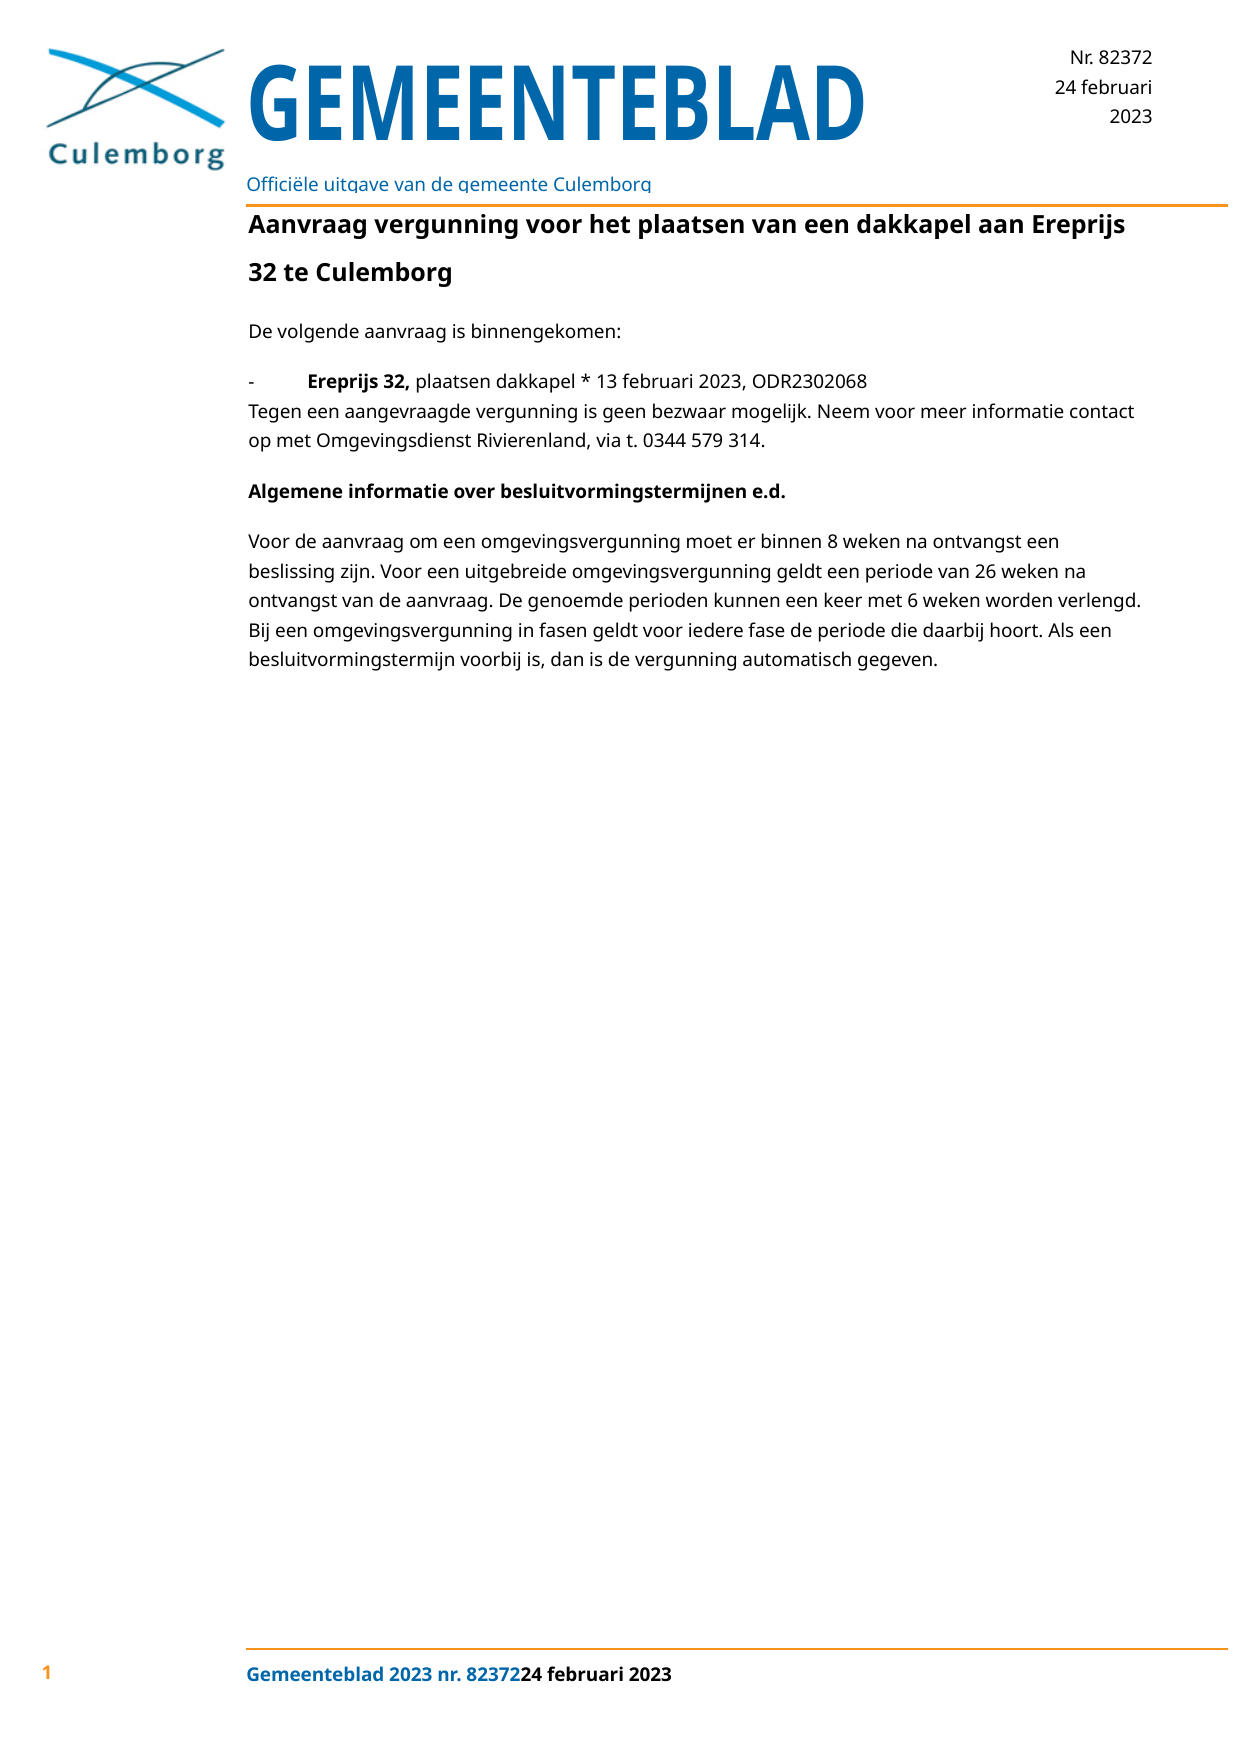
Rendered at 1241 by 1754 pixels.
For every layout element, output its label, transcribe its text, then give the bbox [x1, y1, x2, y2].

text Tegen een aangevraagde vergunning is geen bezwaar mogelijk. Neem voor meer informatie contact op met Omgevingsdienst Rivierenland, via t. 0344 579 314. [248, 398, 1152, 453]
text De volgende aanvraag is binnengekomen: [248, 318, 1152, 344]
picture [41, 47, 231, 172]
text Aanvraag vergunning voor het plaatsen van een dakkapel aan Ereprijs 32 te Culemborg [248, 207, 1152, 288]
text Algemene informatie over besluitvormingstermijnen e.d. [248, 478, 1152, 504]
list Ereprijs 32, plaatsen dakkapel * 13 februari 2023, ODR2302068 [248, 368, 1152, 394]
text Voor de aanvraag om een omgevingsvergunning moet er binnen 8 weken na ontvangst een beslissing zijn. Voor een uitgebreide omgevingsvergunning geldt een periode van 26 weken na ontvangst van de aanvraag. De genoemde perioden kunnen een keer met 6 weken worden verlengd. Bij een omgevingsvergunning in fasen geldt voor iedere fase de periode die daarbij hoort. Als een besluitvormingstermijn voorbij is, dan is de vergunning automatisch gegeven. [248, 528, 1152, 672]
